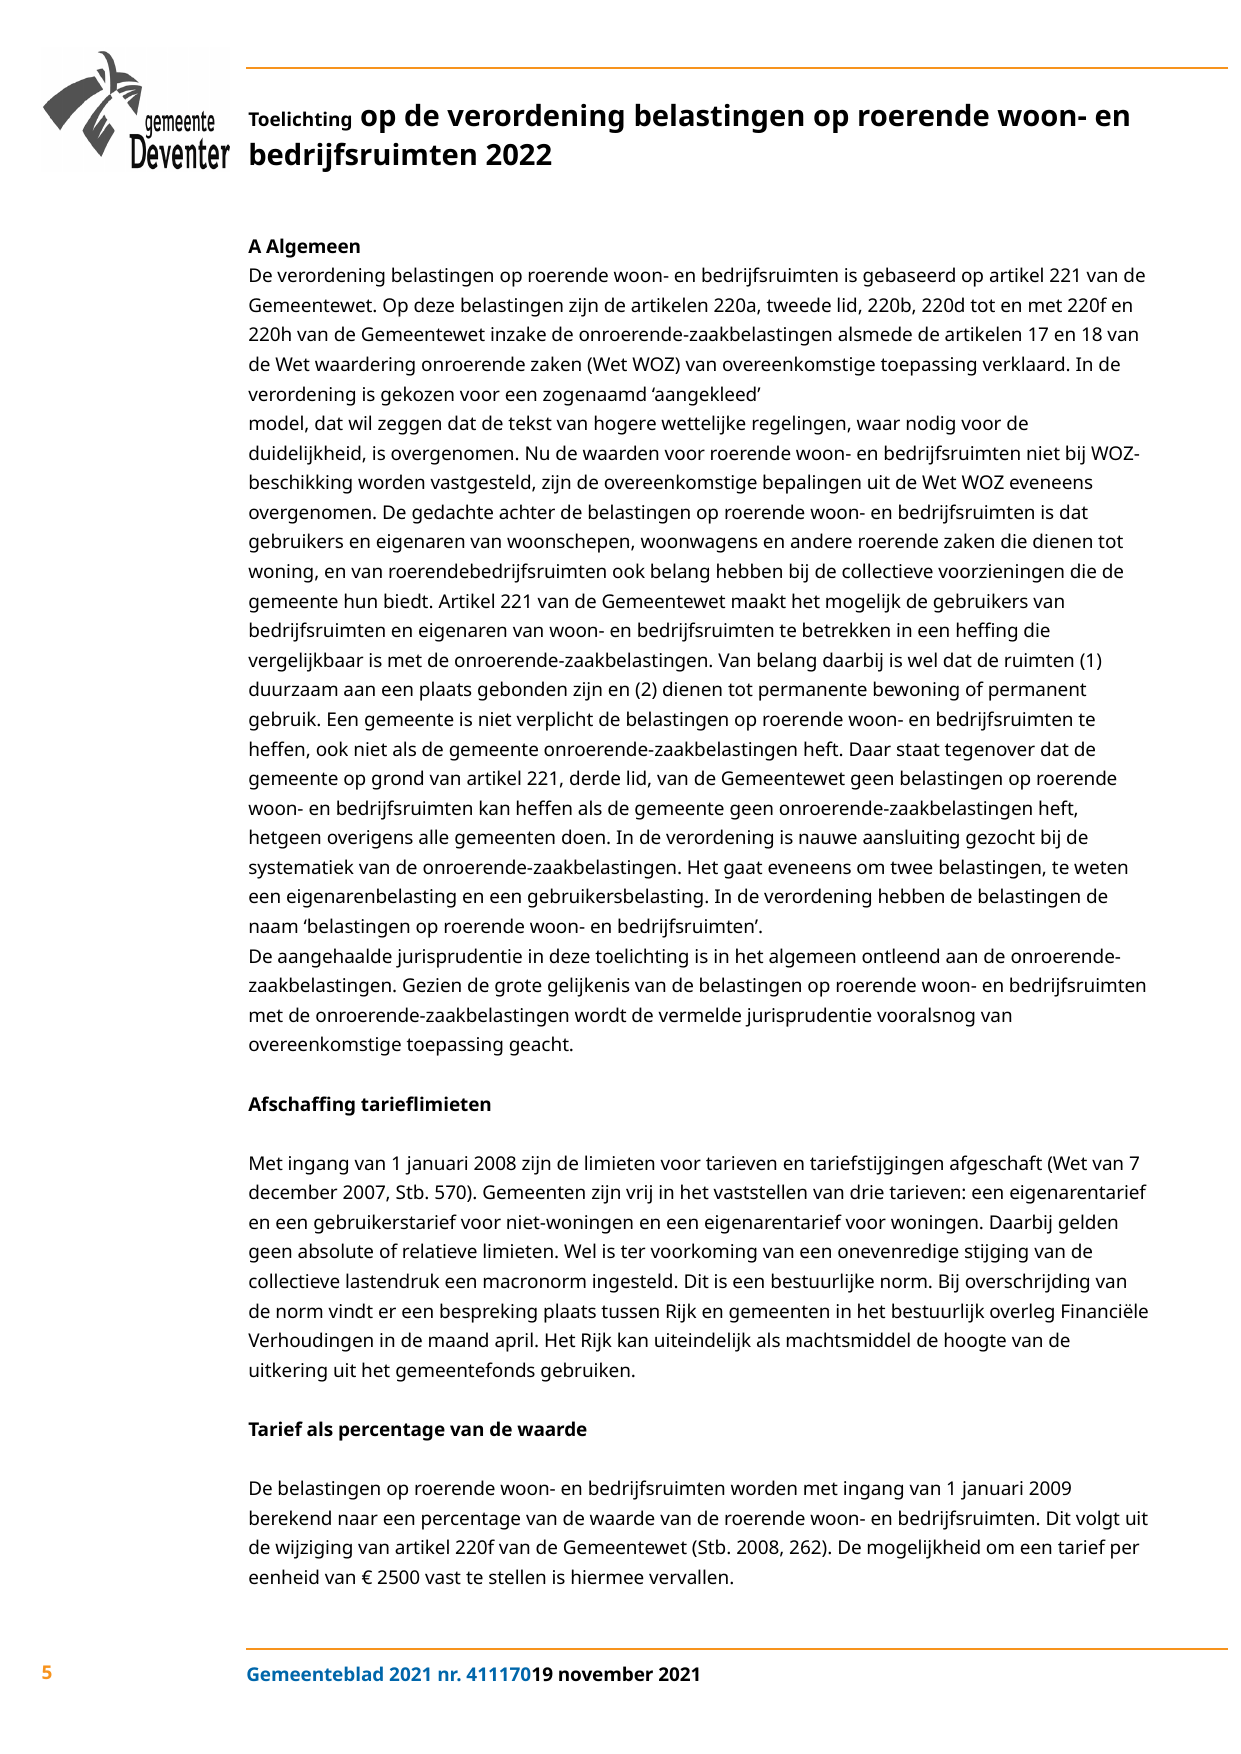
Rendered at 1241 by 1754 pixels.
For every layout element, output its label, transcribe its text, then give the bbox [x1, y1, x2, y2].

text model, dat wil zeggen dat de tekst van hogere wettelijke regelingen, waar nodig voor de duidelijkheid, is overgenomen. Nu de waarden voor roerende woon- en bedrijfsruimten niet bij WOZ-beschikking worden vastgesteld, zijn de overeenkomstige bepalingen uit de Wet WOZ eveneens overgenomen. De gedachte achter de belastingen op roerende woon- en bedrijfsruimten is dat gebruikers en eigenaren van woonschepen, woonwagens en andere roerende zaken die dienen tot woning, en van roerendebedrijfsruimten ook belang hebben bij de collectieve voorzieningen die de gemeente hun biedt. Artikel 221 van de Gemeentewet maakt het mogelijk de gebruikers van bedrijfsruimten en eigenaren van woon- en bedrijfsruimten te betrekken in een heffing die vergelijkbaar is met de onroerende-zaakbelastingen. Van belang daarbij is wel dat de ruimten (1) duurzaam aan een plaats gebonden zijn en (2) dienen tot permanente bewoning of permanent gebruik. Een gemeente is niet verplicht de belastingen op roerende woon- en bedrijfsruimten te heffen, ook niet als de gemeente onroerende-zaakbelastingen heft. Daar staat tegenover dat de gemeente op grond van artikel 221, derde lid, van de Gemeentewet geen belastingen op roerende woon- en bedrijfsruimten kan heffen als de gemeente geen onroerende-zaakbelastingen heft, hetgeen overigens alle gemeenten doen. In de verordening is nauwe aansluiting gezocht bij de systematiek van de onroerende-zaakbelastingen. Het gaat eveneens om twee belastingen, te weten een eigenarenbelasting en een gebruikersbelasting. In de verordening hebben de belastingen de naam ‘belastingen op roerende woon- en bedrijfsruimten’. [248, 410, 1152, 939]
text Met ingang van 1 januari 2008 zijn de limieten voor tarieven en tariefstijgingen afgeschaft (Wet van 7 december 2007, Stb. 570). Gemeenten zijn vrij in het vaststellen van drie tarieven: een eigenarentarief en een gebruikerstarief voor niet-woningen en een eigenarentarief voor woningen. Daarbij gelden geen absolute of relatieve limieten. Wel is ter voorkoming van een onevenredige stijging van de collectieve lastendruk een macronorm ingesteld. Dit is een bestuurlijke norm. Bij overschrijding van de norm vindt er een bespreking plaats tussen Rijk en gemeenten in het bestuurlijk overleg Financiële Verhoudingen in de maand april. Het Rijk kan uiteindelijk als machtsmiddel de hoogte van de uitkering uit het gemeentefonds gebruiken. [248, 1150, 1152, 1383]
picture [41, 47, 231, 172]
text De aangehaalde jurisprudentie in deze toelichting is in het algemeen ontleend aan de onroerende-zaakbelastingen. Gezien de grote gelijkenis van de belastingen op roerende woon- en bedrijfsruimten met de onroerende-zaakbelastingen wordt de vermelde jurisprudentie vooralsnog van overeenkomstige toepassing geacht. [248, 943, 1152, 1057]
text De verordening belastingen op roerende woon- en bedrijfsruimten is gebaseerd op artikel 221 van de Gemeentewet. Op deze belastingen zijn de artikelen 220a, tweede lid, 220b, 220d tot en met 220f en 220h van de Gemeentewet inzake de onroerende-zaakbelastingen alsmede de artikelen 17 en 18 van de Wet waardering onroerende zaken (Wet WOZ) van overeenkomstige toepassing verklaard. In de verordening is gekozen voor een zogenaamd ‘aangekleed’ [248, 262, 1152, 407]
text Afschaffing tarieflimieten [248, 1091, 1152, 1117]
text De belastingen op roerende woon- en bedrijfsruimten worden met ingang van 1 januari 2009 berekend naar een percentage van de waarde van de roerende woon- en bedrijfsruimten. Dit volgt uit de wijziging van artikel 220f van de Gemeentewet (Stb. 2008, 262). De mogelijkheid om een tarief per eenheid van € 2500 vast te stellen is hiermee vervallen. [248, 1475, 1152, 1590]
text Toelichting op de verordening belastingen op roerende woon- en bedrijfsruimten 2022 [248, 95, 1152, 174]
text Tarief als percentage van de waarde [248, 1416, 1152, 1442]
text A Algemeen [248, 233, 1152, 259]
